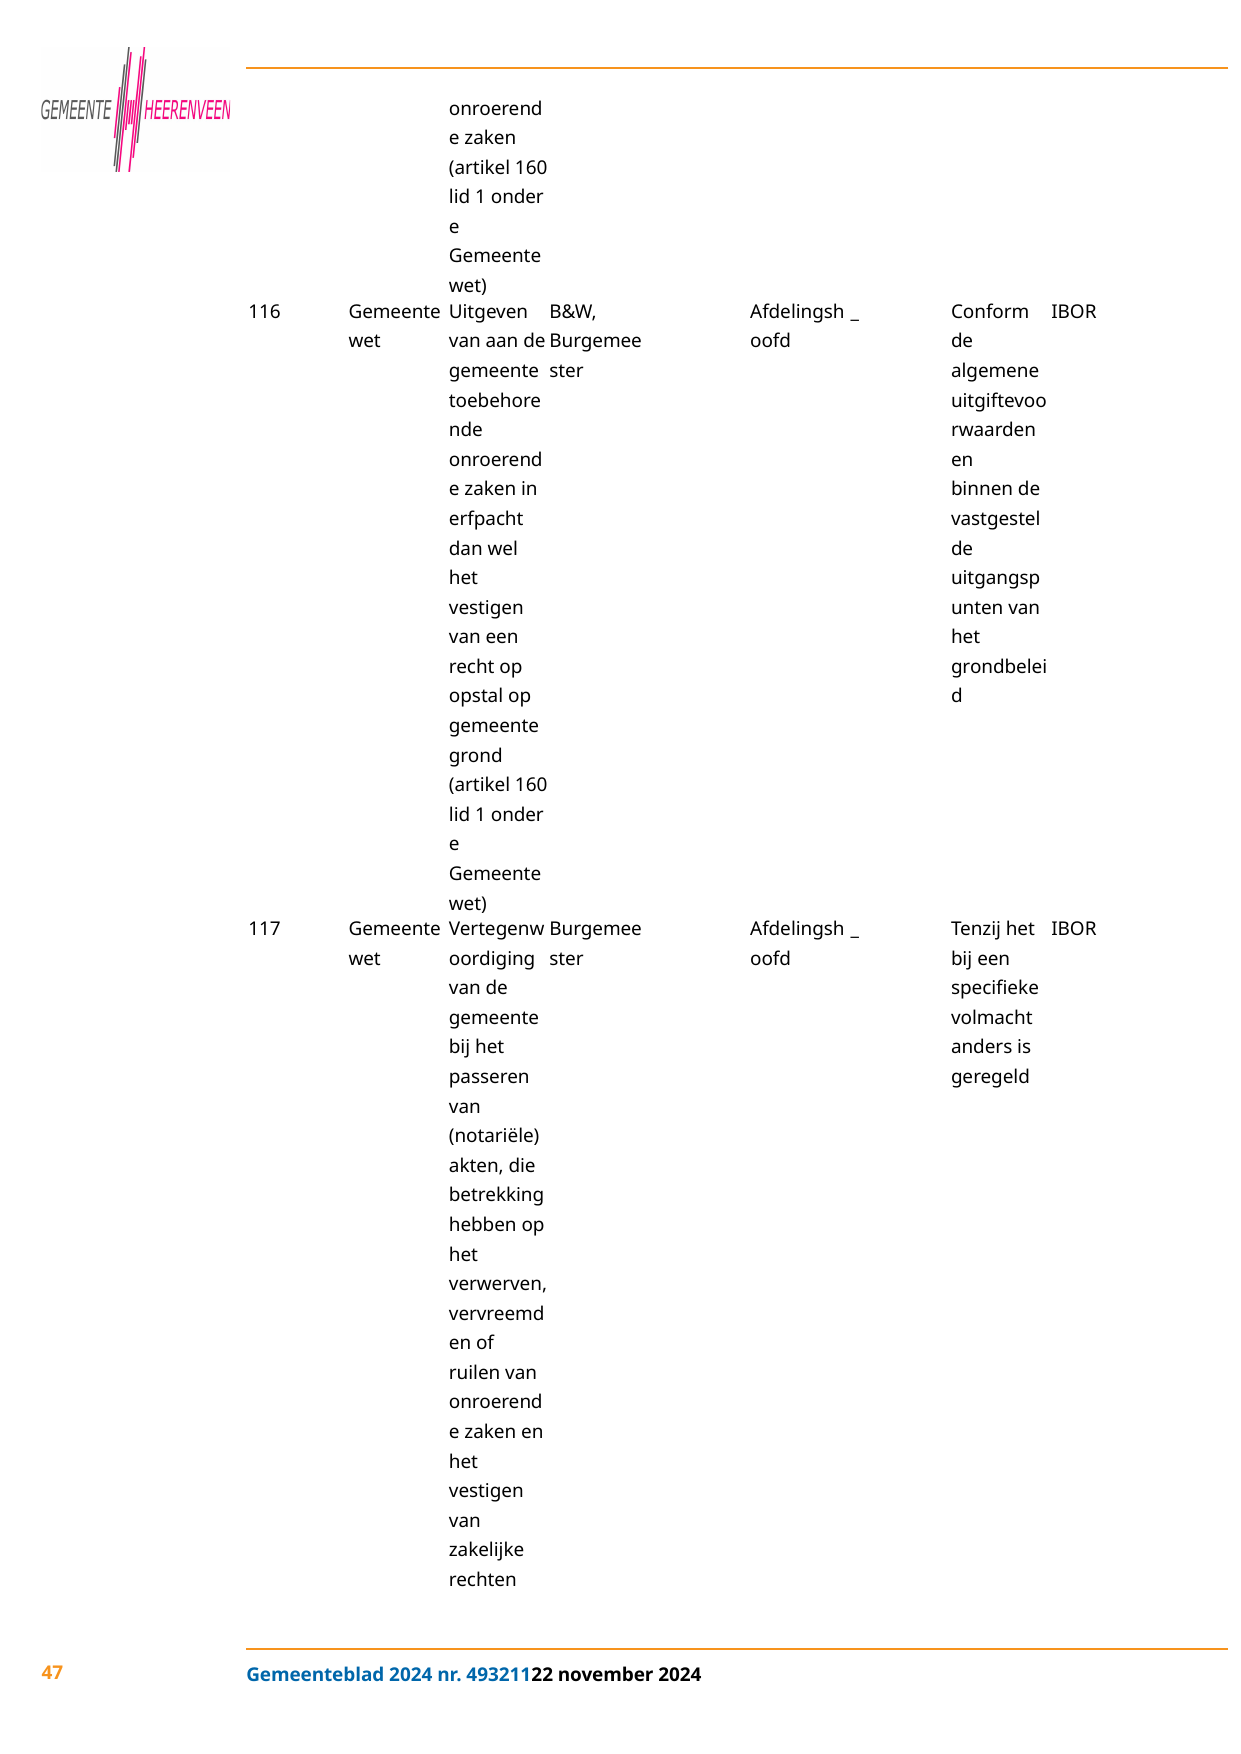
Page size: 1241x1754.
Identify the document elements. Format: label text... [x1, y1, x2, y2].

picture [41, 47, 231, 172]
table_cell IBOR [1051, 298, 1152, 915]
table_cell [650, 95, 750, 298]
table_cell [248, 95, 348, 298]
table_cell [951, 95, 1051, 298]
table_cell 116 [248, 298, 348, 915]
table_cell Burgemeester [549, 915, 649, 1592]
table_cell IBOR [1051, 915, 1152, 1592]
table_cell Afdelingshoofd [750, 298, 850, 915]
table_cell [850, 95, 951, 298]
table_cell B&W, Burgemeester [549, 298, 649, 915]
table_cell Tenzij het bij een specifieke volmacht anders is geregeld [951, 915, 1051, 1592]
table_cell [348, 95, 449, 298]
table_cell Gemeentewet [348, 298, 449, 915]
table_cell [1051, 95, 1152, 298]
table_cell 117 [248, 915, 348, 1592]
table_cell [650, 298, 750, 915]
table_cell Conform de algemene uitgiftevoorwaarden en binnen de vastgestelde uitgangspunten van het grondbeleid [951, 298, 1051, 915]
table_cell onroerende zaken (artikel 160 lid 1 onder e Gemeentewet) [449, 95, 549, 298]
table_cell [549, 95, 649, 298]
table_cell _ [850, 298, 951, 915]
table_cell [750, 95, 850, 298]
table_cell _ [850, 915, 951, 1592]
table_cell Uitgeven van aan de gemeente toebehorende onroerende zaken in erfpacht dan wel het vestigen van een recht op opstal op gemeentegrond (artikel 160 lid 1 onder e Gemeentewet) [449, 298, 549, 915]
table_cell [650, 915, 750, 1592]
table_cell Gemeentewet [348, 915, 449, 1592]
table_cell Vertegenwoordiging van de gemeente bij het passeren van (notariële) akten, die betrekking hebben op het verwerven, vervreemden of ruilen van onroerende zaken en het vestigen van zakelijke rechten [449, 915, 549, 1592]
table_cell Afdelingshoofd [750, 915, 850, 1592]
